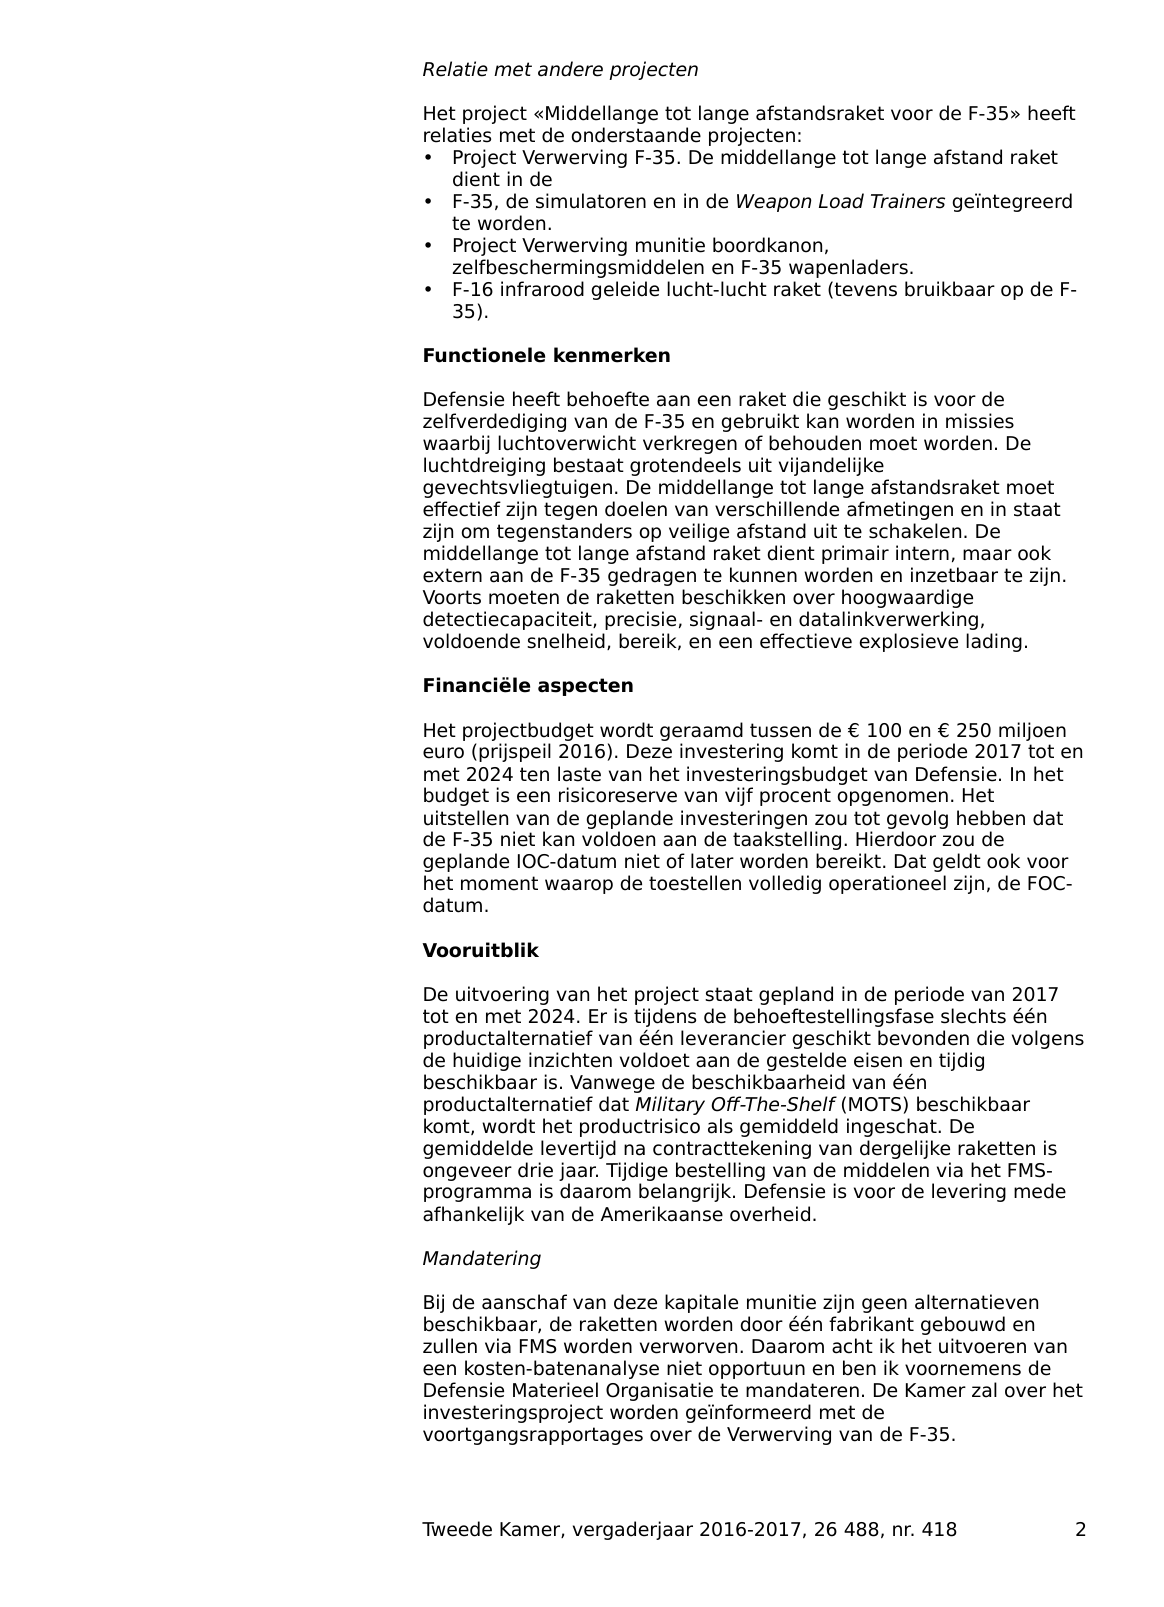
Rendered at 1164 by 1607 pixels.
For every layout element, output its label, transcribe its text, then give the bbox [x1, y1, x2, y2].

text • Project Verwerving F-35. De middellange tot lange afstand raket dient in de [422, 147, 1087, 191]
text • Project Verwerving munitie boordkanon, zelfbeschermingsmiddelen en F-35 wapenladers. [422, 235, 1087, 279]
subtitle Vooruitblik [422, 939, 1087, 961]
text Defensie heeft behoefte aan een raket die geschikt is voor de zelfverdediging van de F-35 en gebruikt kan worden in missies waarbij luchtoverwicht verkregen of behouden moet worden. De luchtdreiging bestaat grotendeels uit vijandelijke gevechtsvliegtuigen. De middellange tot lange afstandsraket moet effectief zijn tegen doelen van verschillende afmetingen en in staat zijn om tegenstanders op veilige afstand uit te schakelen. De middellange tot lange afstand raket dient primair intern, maar ook extern aan de F-35 gedragen te kunnen worden en inzetbaar te zijn. Voorts moeten de raketten beschikken over hoogwaardige detectiecapaciteit, precisie, signaal- en datalinkverwerking, voldoende snelheid, bereik, en een effectieve explosieve lading. [422, 389, 1087, 653]
text Bij de aanschaf van deze kapitale munitie zijn geen alternatieven beschikbaar, de raketten worden door één fabrikant gebouwd en zullen via FMS worden verworven. Daarom acht ik het uitvoeren van een kosten-batenanalyse niet opportuun en ben ik voornemens de Defensie Materieel Organisatie te mandateren. De Kamer zal over het investeringsproject worden geïnformeerd met de voortgangsrapportages over de Verwerving van de F-35. [422, 1292, 1087, 1446]
text De uitvoering van het project staat gepland in de periode van 2017 tot en met 2024. Er is tijdens de behoeftestellingsfase slechts één productalternatief van één leverancier geschikt bevonden die volgens de huidige inzichten voldoet aan de gestelde eisen en tijdig beschikbaar is. Vanwege de beschikbaarheid van één productalternatief dat Military Off-The-Shelf (MOTS) beschikbaar komt, wordt het productrisico als gemiddeld ingeschat. De gemiddelde levertijd na contracttekening van dergelijke raketten is ongeveer drie jaar. Tijdige bestelling van de middelen via het FMS-programma is daarom belangrijk. Defensie is voor de levering mede afhankelijk van de Amerikaanse overheid. [422, 984, 1087, 1225]
subtitle Functionele kenmerken [422, 345, 1087, 367]
subtitle Relatie met andere projecten [422, 59, 1087, 81]
text Het projectbudget wordt geraamd tussen de € 100 en € 250 miljoen euro (prijspeil 2016). Deze investering komt in de periode 2017 tot en met 2024 ten laste van het investeringsbudget van Defensie. In het budget is een risicoreserve van vijf procent opgenomen. Het uitstellen van de geplande investeringen zou tot gevolg hebben dat de F-35 niet kan voldoen aan de taakstelling. Hierdoor zou de geplande IOC-datum niet of later worden bereikt. Dat geldt ook voor het moment waarop de toestellen volledig operationeel zijn, de FOC-datum. [422, 719, 1087, 917]
text Het project «Middellange tot lange afstandsraket voor de F-35» heeft relaties met de onderstaande projecten: [422, 103, 1087, 147]
text • F-35, de simulatoren en in de Weapon Load Trainers geïntegreerd te worden. [422, 191, 1087, 235]
subtitle Mandatering [422, 1248, 1087, 1269]
subtitle Financiële aspecten [422, 675, 1087, 697]
text • F-16 infrarood geleide lucht-lucht raket (tevens bruikbaar op de F-35). [422, 279, 1087, 323]
